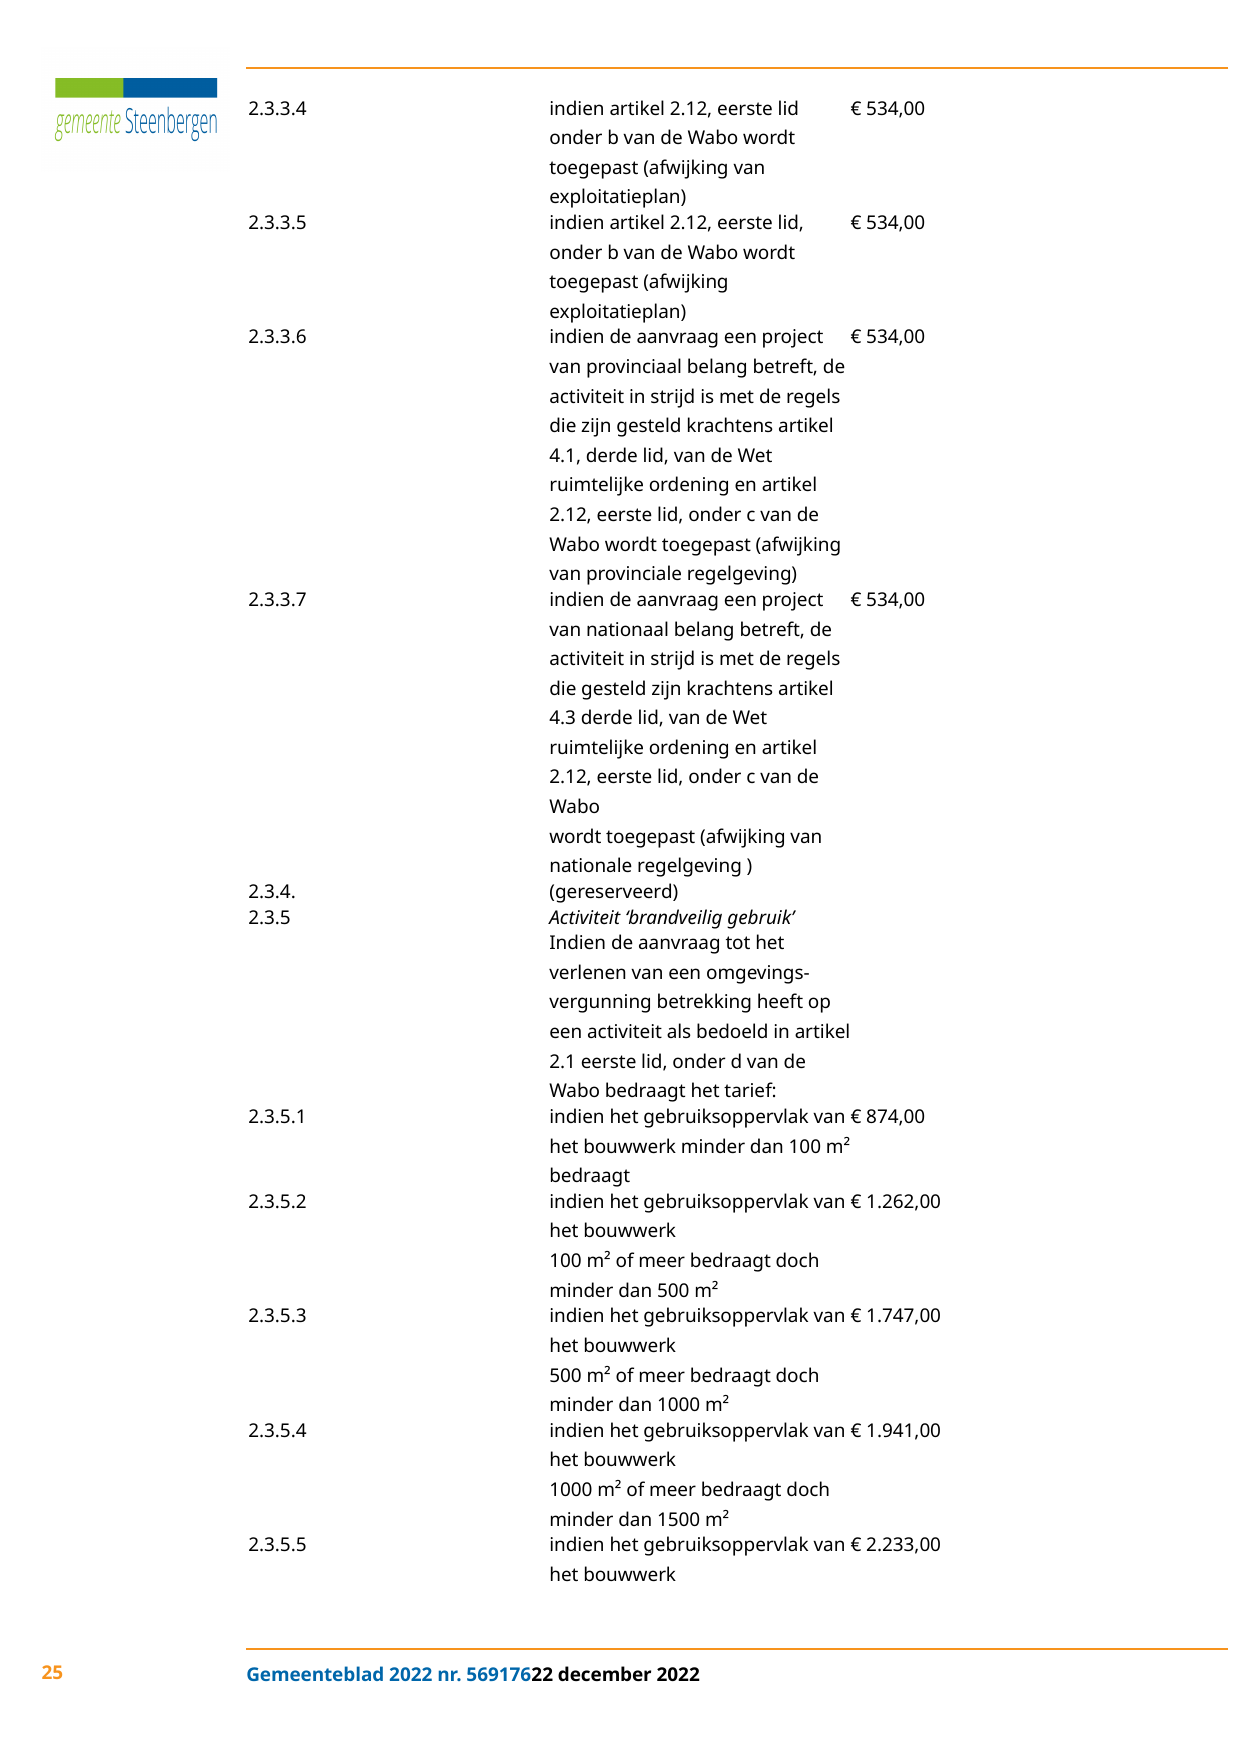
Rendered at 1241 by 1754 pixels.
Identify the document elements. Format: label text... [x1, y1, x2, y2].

table_cell Indien de aanvraag tot het verlenen van een omgevings- vergunning betrekking heeft op een activiteit als bedoeld in artikel 2.1 eerste lid, onder d van de Wabo bedraagt het tarief: [549, 930, 850, 1103]
table_cell € 1.941,00 [850, 1417, 1152, 1532]
table_cell € 534,00 [850, 95, 1152, 209]
table_cell € 1.747,00 [850, 1303, 1152, 1417]
table_cell 2.3.3.6 [248, 324, 549, 586]
table_cell indien het gebruiksoppervlak van het bouwwerk [549, 1532, 850, 1587]
table_cell [850, 878, 1152, 904]
table_cell indien het gebruiksoppervlak van het bouwwerk 100 m² of meer bedraagt doch minder dan 500 m² [549, 1188, 850, 1303]
table_cell indien het gebruiksoppervlak van het bouwwerk 1000 m² of meer bedraagt doch minder dan 1500 m² [549, 1417, 850, 1532]
table_cell € 1.262,00 [850, 1188, 1152, 1303]
table_cell 2.3.3.4 [248, 95, 549, 209]
table_cell indien het gebruiksoppervlak van het bouwwerk 500 m² of meer bedraagt doch minder dan 1000 m² [549, 1303, 850, 1417]
table_cell € 874,00 [850, 1103, 1152, 1188]
table_cell 2.3.5.4 [248, 1417, 549, 1532]
table_cell 2.3.5.5 [248, 1532, 549, 1587]
table_cell 2.3.5.1 [248, 1103, 549, 1188]
table_cell 2.3.3.7 [248, 586, 549, 878]
picture [41, 47, 231, 172]
table_cell € 534,00 [850, 324, 1152, 586]
table_cell Activiteit ‘brandveilig gebruik’ [549, 904, 850, 929]
table_cell 2.3.3.5 [248, 209, 549, 324]
table_cell [248, 930, 549, 1103]
table_cell [850, 930, 1152, 1103]
table_cell indien artikel 2.12, eerste lid, onder b van de Wabo wordt toegepast (afwijking exploitatieplan) [549, 209, 850, 324]
table_cell 2.3.5.3 [248, 1303, 549, 1417]
table_cell (gereserveerd) [549, 878, 850, 904]
table_cell 2.3.5 [248, 904, 549, 929]
table_cell indien de aanvraag een project van provinciaal belang betreft, de activiteit in strijd is met de regels die zijn gesteld krachtens artikel 4.1, derde lid, van de Wet ruimtelijke ordening en artikel 2.12, eerste lid, onder c van de Wabo wordt toegepast (afwijking van provinciale regelgeving) [549, 324, 850, 586]
table_cell 2.3.5.2 [248, 1188, 549, 1303]
table_cell 2.3.4. [248, 878, 549, 904]
table_cell indien het gebruiksoppervlak van het bouwwerk minder dan 100 m² bedraagt [549, 1103, 850, 1188]
table_cell € 2.233,00 [850, 1532, 1152, 1587]
table_cell € 534,00 [850, 209, 1152, 324]
table_cell € 534,00 [850, 586, 1152, 878]
table_cell indien artikel 2.12, eerste lid onder b van de Wabo wordt toegepast (afwijking van exploitatieplan) [549, 95, 850, 209]
table_cell indien de aanvraag een project van nationaal belang betreft, de activiteit in strijd is met de regels die gesteld zijn krachtens artikel 4.3 derde lid, van de Wet ruimtelijke ordening en artikel 2.12, eerste lid, onder c van de Wabo wordt toegepast (afwijking van nationale regelgeving ) [549, 586, 850, 878]
table_cell [850, 904, 1152, 929]
